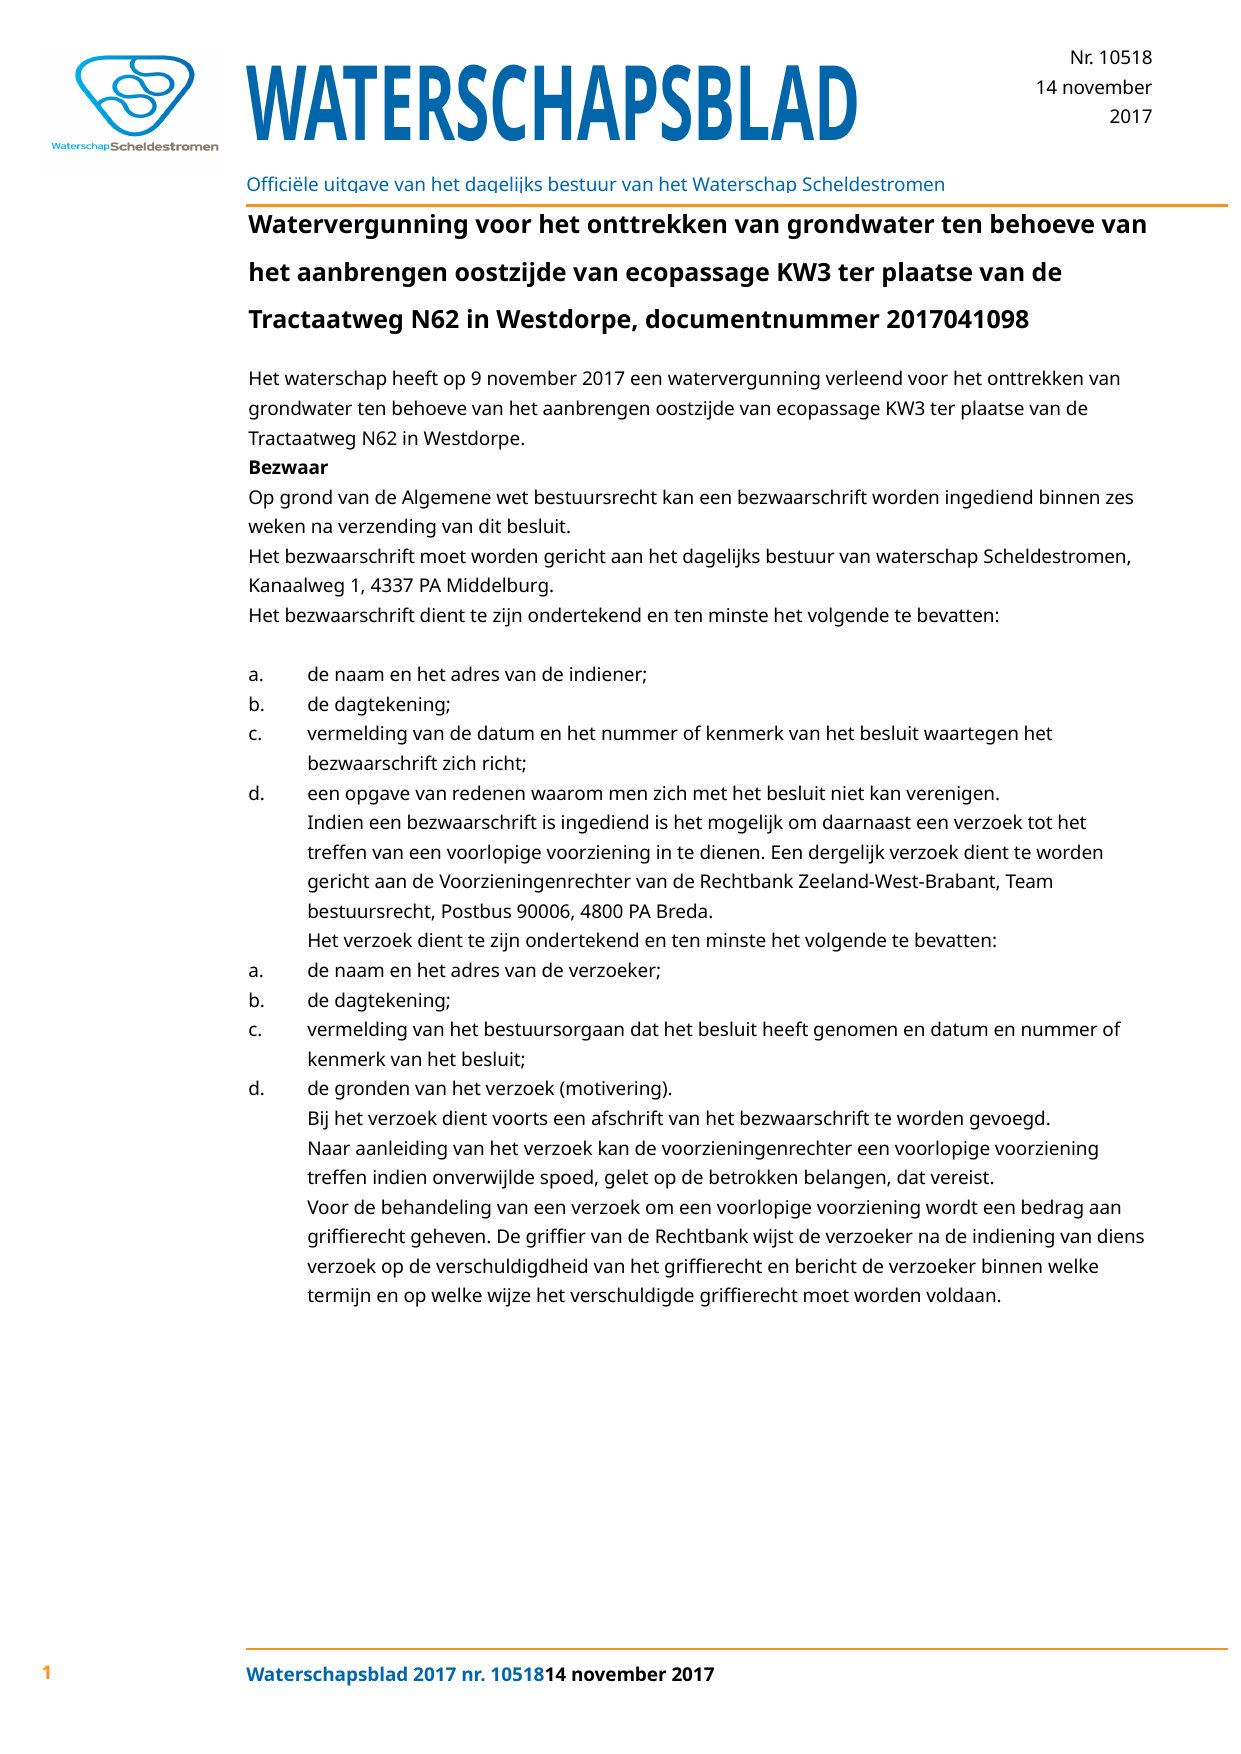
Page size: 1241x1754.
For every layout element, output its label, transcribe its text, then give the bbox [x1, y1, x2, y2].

text Bezwaar [248, 454, 1152, 480]
list Bij het verzoek dient voorts een afschrift van het bezwaarschrift te worden gevoegd. [248, 1105, 1152, 1131]
list Voor de behandeling van een verzoek om een voorlopige voorziening wordt een bedrag aan griffierecht geheven. De griffier van de Rechtbank wijst de verzoeker na de indiening van diens verzoek op de verschuldigdheid van het griffierecht en bericht de verzoeker binnen welke termijn en op welke wijze het verschuldigde griffierecht moet worden voldaan. [248, 1194, 1152, 1308]
text Het waterschap heeft op 9 november 2017 een watervergunning verleend voor het onttrekken van grondwater ten behoeve van het aanbrengen oostzijde van ecopassage KW3 ter plaatse van de Tractaatweg N62 in Westdorpe. [248, 366, 1152, 450]
list de dagtekening; [248, 691, 1152, 717]
list vermelding van de datum en het nummer of kenmerk van het besluit waartegen het bezwaarschrift zich richt; [248, 721, 1152, 776]
list een opgave van redenen waarom men zich met het besluit niet kan verenigen. [248, 780, 1152, 805]
text Op grond van de Algemene wet bestuursrecht kan een bezwaarschrift worden ingediend binnen zes weken na verzending van dit besluit. [248, 484, 1152, 539]
list de naam en het adres van de verzoeker; [248, 957, 1152, 983]
list vermelding van het bestuursorgaan dat het besluit heeft genomen en datum en nummer of kenmerk van het besluit; [248, 1016, 1152, 1072]
text Het bezwaarschrift dient te zijn ondertekend en ten minste het volgende te bevatten: [248, 602, 1152, 628]
list Naar aanleiding van het verzoek kan de voorzieningenrechter een voorlopige voorziening treffen indien onverwijlde spoed, gelet op de betrokken belangen, dat vereist. [248, 1135, 1152, 1190]
picture [41, 47, 231, 172]
list de gronden van het verzoek (motivering). [248, 1076, 1152, 1101]
text Watervergunning voor het onttrekken van grondwater ten behoeve van het aanbrengen oostzijde van ecopassage KW3 ter plaatse van de Tractaatweg N62 in Westdorpe, documentnummer 2017041098 [248, 207, 1152, 336]
list Indien een bezwaarschrift is ingediend is het mogelijk om daarnaast een verzoek tot het treffen van een voorlopige voorziening in te dienen. Een dergelijk verzoek dient te worden gericht aan de Voorzieningenrechter van de Rechtbank Zeeland-West-Brabant, Team bestuursrecht, Postbus 90006, 4800 PA Breda. [248, 809, 1152, 924]
text Het bezwaarschrift moet worden gericht aan het dagelijks bestuur van waterschap Scheldestromen, Kanaalweg 1, 4337 PA Middelburg. [248, 543, 1152, 598]
list de naam en het adres van de indiener; [248, 661, 1152, 687]
list Het verzoek dient te zijn ondertekend en ten minste het volgende te bevatten: [248, 928, 1152, 953]
list de dagtekening; [248, 987, 1152, 1012]
